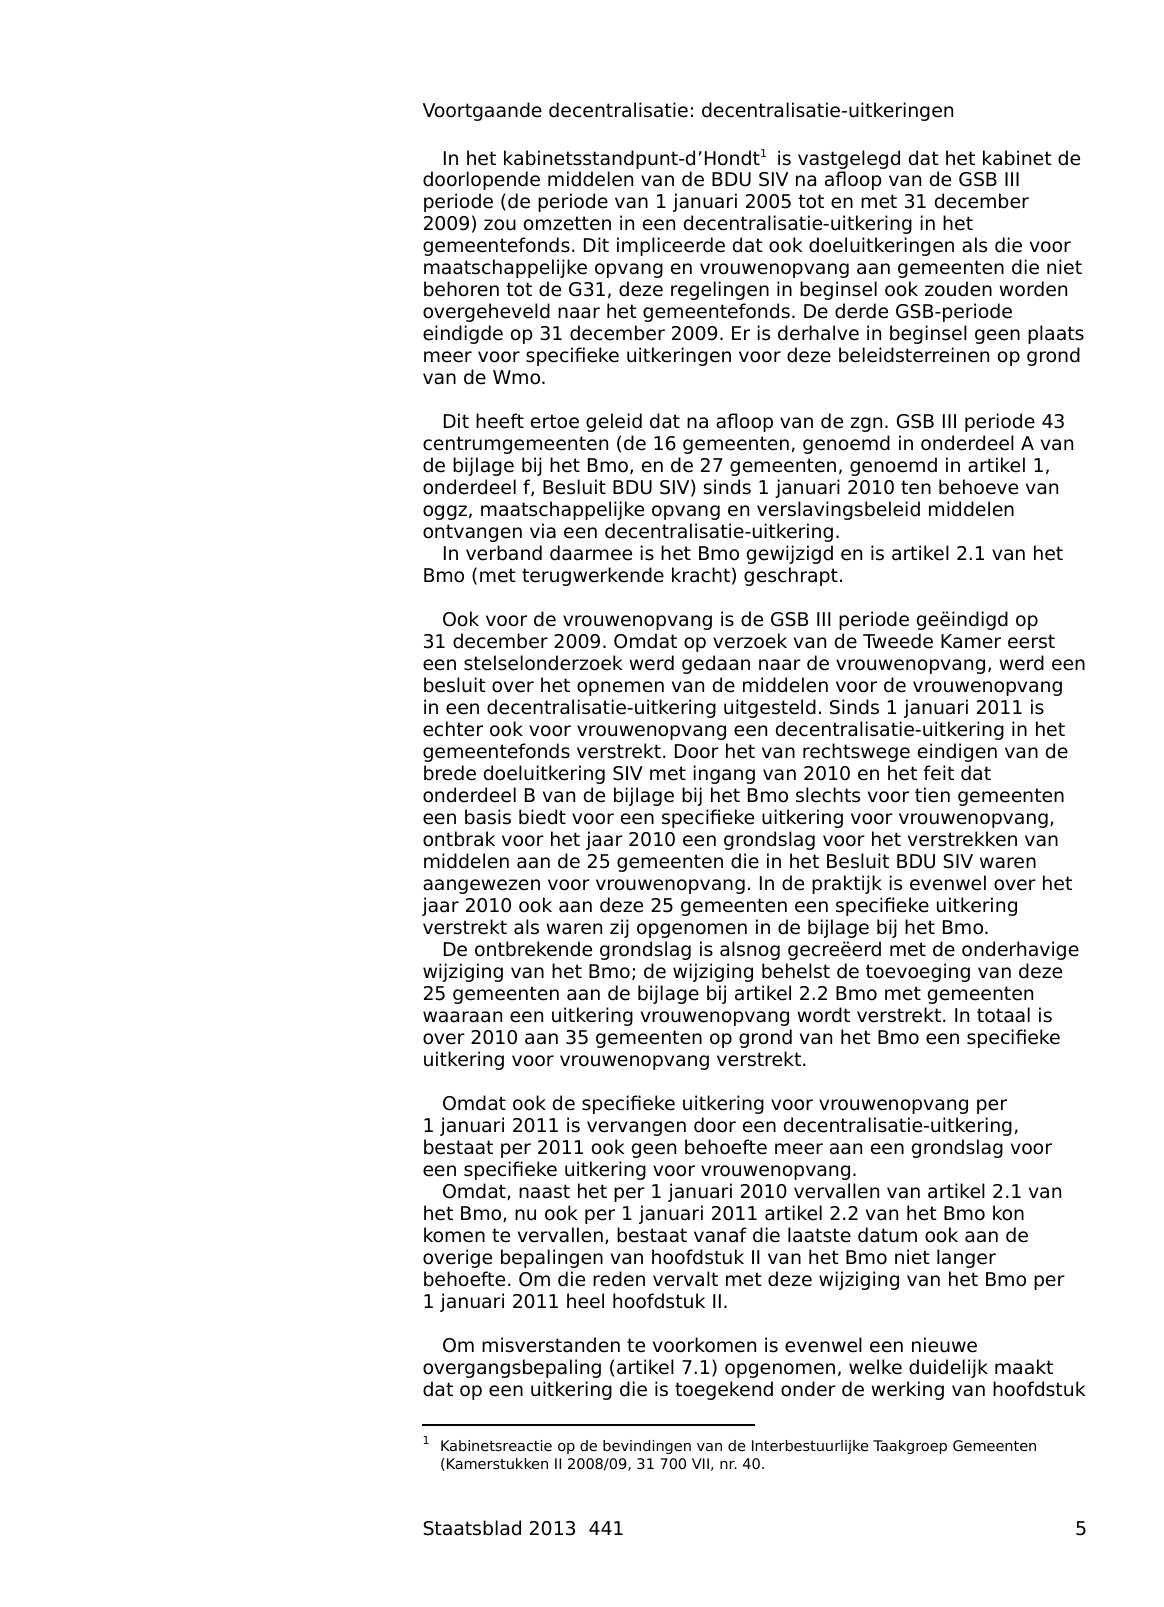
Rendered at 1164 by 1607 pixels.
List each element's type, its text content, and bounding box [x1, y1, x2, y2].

text Kabinetsreactie op de bevindingen van de Interbestuurlijke Taakgroep Gemeenten (Kamerstukken II 2008/09, 31 700 VII, nr. 40. [422, 1434, 1087, 1473]
text Om misverstanden te voorkomen is evenwel een nieuwe overgangsbepaling (artikel 7.1) opgenomen, welke duidelijk maakt dat op een uitkering die is toegekend onder de werking van hoofdstuk [422, 1335, 1087, 1401]
text In het kabinetsstandpunt-d’Hondt is vastgelegd dat het kabinet de doorlopende middelen van de BDU SIV na afloop van de GSB III periode (de periode van 1 januari 2005 tot en met 31 december 2009) zou omzetten in een decentralisatie-uitkering in het gemeentefonds. Dit impliceerde dat ook doeluitkeringen als die voor maatschappelijke opvang en vrouwenopvang aan gemeenten die niet behoren tot de G31, deze regelingen in beginsel ook zouden worden overgeheveld naar het gemeentefonds. De derde GSB-periode eindigde op 31 december 2009. Er is derhalve in beginsel geen plaats meer voor specifieke uitkeringen voor deze beleidsterreinen op grond van de Wmo. [422, 147, 1087, 389]
text De ontbrekende grondslag is alsnog gecreëerd met de onderhavige wijziging van het Bmo; de wijziging behelst de toevoeging van deze 25 gemeenten aan de bijlage bij artikel 2.2 Bmo met gemeenten waaraan een uitkering vrouwenopvang wordt verstrekt. In totaal is over 2010 aan 35 gemeenten op grond van het Bmo een specifieke uitkering voor vrouwenopvang verstrekt. [422, 939, 1087, 1071]
text Omdat, naast het per 1 januari 2010 vervallen van artikel 2.1 van het Bmo, nu ook per 1 januari 2011 artikel 2.2 van het Bmo kon komen te vervallen, bestaat vanaf die laatste datum ook aan de overige bepalingen van hoofdstuk II van het Bmo niet langer behoefte. Om die reden vervalt met deze wijziging van het Bmo per 1 januari 2011 heel hoofdstuk II. [422, 1181, 1087, 1313]
text Dit heeft ertoe geleid dat na afloop van de zgn. GSB III periode 43 centrumgemeenten (de 16 gemeenten, genoemd in onderdeel A van de bijlage bij het Bmo, en de 27 gemeenten, genoemd in artikel 1, onderdeel f, Besluit BDU SIV) sinds 1 januari 2010 ten behoeve van oggz, maatschappelijke opvang en verslavingsbeleid middelen ontvangen via een decentralisatie-uitkering. [422, 411, 1087, 543]
text Ook voor de vrouwenopvang is de GSB III periode geëindigd op 31 december 2009. Omdat op verzoek van de Tweede Kamer eerst een stelselonderzoek werd gedaan naar de vrouwenopvang, werd een besluit over het opnemen van de middelen voor de vrouwenopvang in een decentralisatie-uitkering uitgesteld. Sinds 1 januari 2011 is echter ook voor vrouwenopvang een decentralisatie-uitkering in het gemeentefonds verstrekt. Door het van rechtswege eindigen van de brede doeluitkering SIV met ingang van 2010 en het feit dat onderdeel B van de bijlage bij het Bmo slechts voor tien gemeenten een basis biedt voor een specifieke uitkering voor vrouwenopvang, ontbrak voor het jaar 2010 een grondslag voor het verstrekken van middelen aan de 25 gemeenten die in het Besluit BDU SIV waren aangewezen voor vrouwenopvang. In de praktijk is evenwel over het jaar 2010 ook aan deze 25 gemeenten een specifieke uitkering verstrekt als waren zij opgenomen in de bijlage bij het Bmo. [422, 609, 1087, 939]
text In verband daarmee is het Bmo gewijzigd en is artikel 2.1 van het Bmo (met terugwerkende kracht) geschrapt. [422, 543, 1087, 587]
text Omdat ook de specifieke uitkering voor vrouwenopvang per 1 januari 2011 is vervangen door een decentralisatie-uitkering, bestaat per 2011 ook geen behoefte meer aan een grondslag voor een specifieke uitkering voor vrouwenopvang. [422, 1093, 1087, 1181]
subtitle Voortgaande decentralisatie: decentralisatie-uitkeringen [422, 100, 1087, 122]
